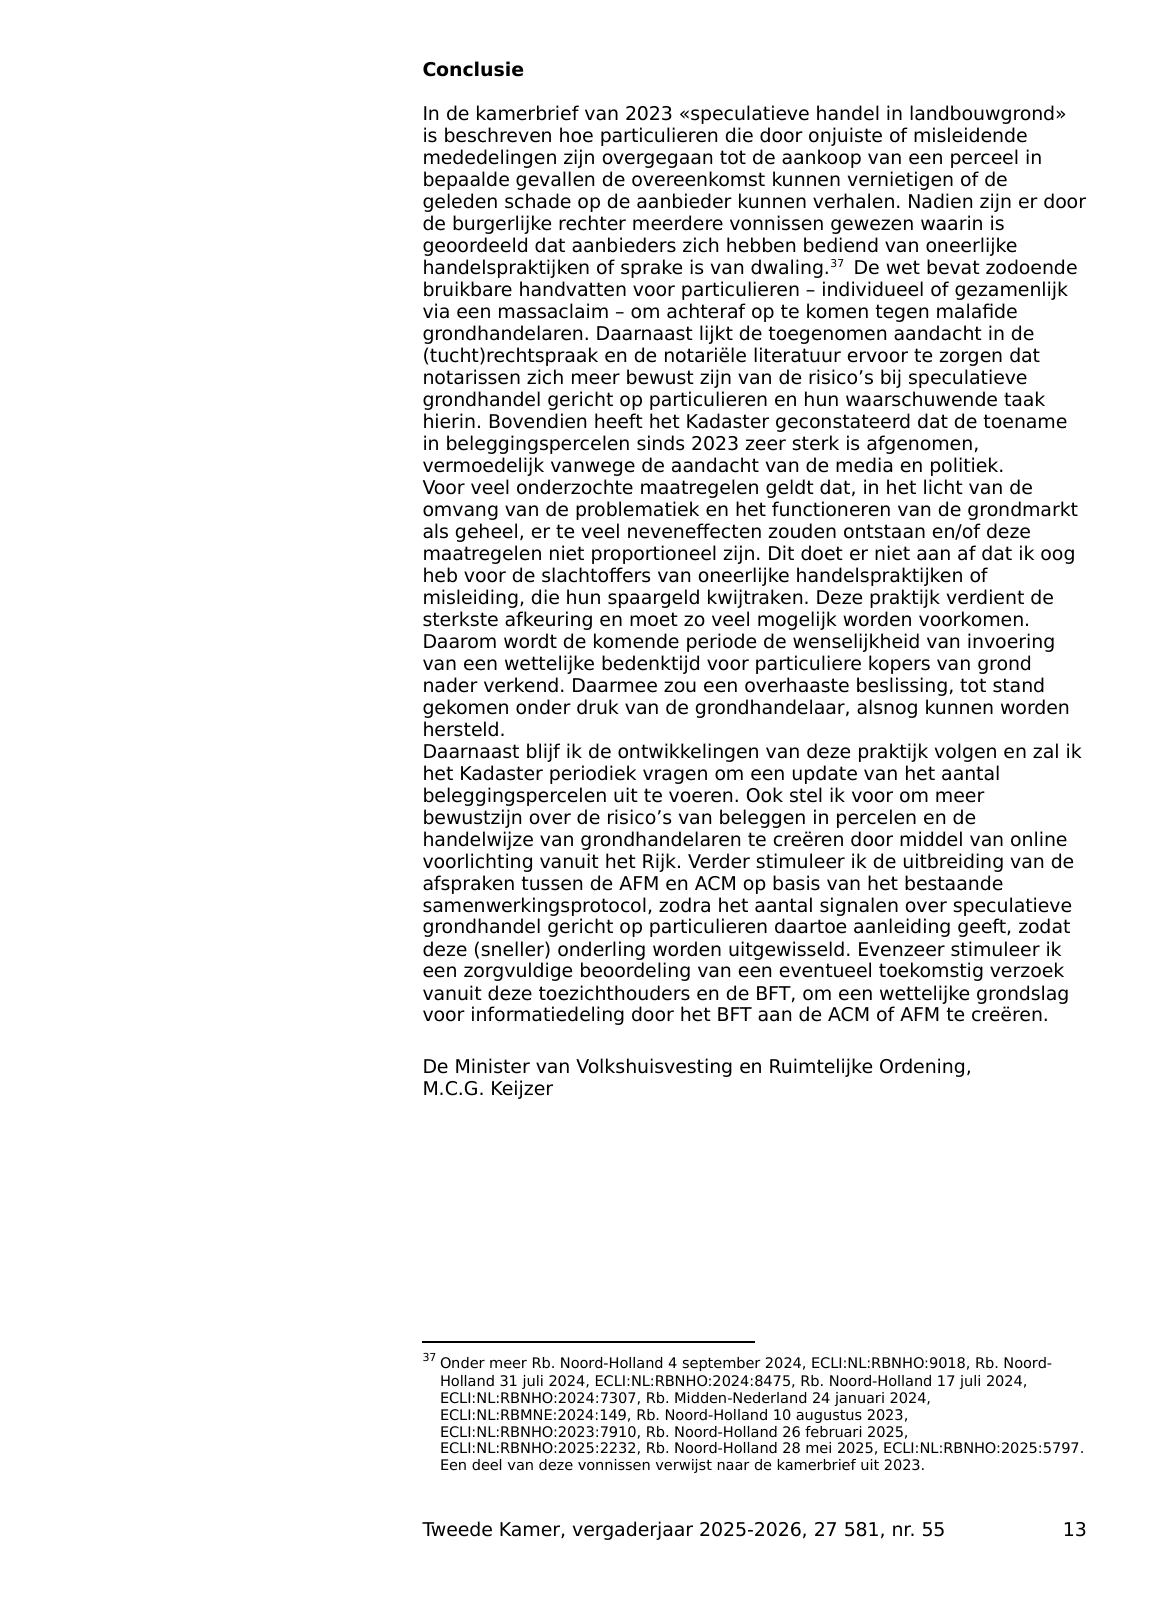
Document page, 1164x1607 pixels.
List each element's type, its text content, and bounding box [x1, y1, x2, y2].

text De Minister van Volkshuisvesting en Ruimtelijke Ordening, M.C.G. Keijzer [422, 1056, 1087, 1100]
text Voor veel onderzochte maatregelen geldt dat, in het licht van de omvang van de problematiek en het functioneren van de grondmarkt als geheel, er te veel neveneffecten zouden ontstaan en/of deze maatregelen niet proportioneel zijn. Dit doet er niet aan af dat ik oog heb voor de slachtoffers van oneerlijke handelspraktijken of misleiding, die hun spaargeld kwijtraken. Deze praktijk verdient de sterkste afkeuring en moet zo veel mogelijk worden voorkomen. Daarom wordt de komende periode de wenselijkheid van invoering van een wettelijke bedenktijd voor particuliere kopers van grond nader verkend. Daarmee zou een overhaaste beslissing, tot stand gekomen onder druk van de grondhandelaar, alsnog kunnen worden hersteld. [422, 477, 1087, 741]
text Onder meer Rb. Noord-Holland 4 september 2024, ECLI:NL:RBNHO:9018, Rb. Noord-Holland 31 juli 2024, ECLI:NL:RBNHO:2024:8475, Rb. Noord-Holland 17 juli 2024, ECLI:NL:RBNHO:2024:7307, Rb. Midden-Nederland 24 januari 2024, ECLI:NL:RBMNE:2024:149, Rb. Noord-Holland 10 augustus 2023, ECLI:NL:RBNHO:2023:7910, Rb. Noord-Holland 26 februari 2025, ECLI:NL:RBNHO:2025:2232, Rb. Noord-Holland 28 mei 2025, ECLI:NL:RBNHO:2025:5797. Een deel van deze vonnissen verwijst naar de kamerbrief uit 2023. [422, 1351, 1087, 1474]
subtitle Conclusie [422, 59, 1087, 81]
text Daarnaast blijf ik de ontwikkelingen van deze praktijk volgen en zal ik het Kadaster periodiek vragen om een update van het aantal beleggingspercelen uit te voeren. Ook stel ik voor om meer bewustzijn over de risico’s van beleggen in percelen en de handelwijze van grondhandelaren te creëren door middel van online voorlichting vanuit het Rijk. Verder stimuleer ik de uitbreiding van de afspraken tussen de AFM en ACM op basis van het bestaande samenwerkingsprotocol, zodra het aantal signalen over speculatieve grondhandel gericht op particulieren daartoe aanleiding geeft, zodat deze (sneller) onderling worden uitgewisseld. Evenzeer stimuleer ik een zorgvuldige beoordeling van een eventueel toekomstig verzoek vanuit deze toezichthouders en de BFT, om een wettelijke grondslag voor informatiedeling door het BFT aan de ACM of AFM te creëren. [422, 741, 1087, 1026]
text In de kamerbrief van 2023 «speculatieve handel in landbouwgrond» is beschreven hoe particulieren die door onjuiste of misleidende mededelingen zijn overgegaan tot de aankoop van een perceel in bepaalde gevallen de overeenkomst kunnen vernietigen of de geleden schade op de aanbieder kunnen verhalen. Nadien zijn er door de burgerlijke rechter meerdere vonnissen gewezen waarin is geoordeeld dat aanbieders zich hebben bediend van oneerlijke handelspraktijken of sprake is van dwaling. De wet bevat zodoende bruikbare handvatten voor particulieren – individueel of gezamenlijk via een massaclaim – om achteraf op te komen tegen malafide grondhandelaren. Daarnaast lijkt de toegenomen aandacht in de (tucht)rechtspraak en de notariële literatuur ervoor te zorgen dat notarissen zich meer bewust zijn van de risico’s bij speculatieve grondhandel gericht op particulieren en hun waarschuwende taak hierin. Bovendien heeft het Kadaster geconstateerd dat de toename in beleggingspercelen sinds 2023 zeer sterk is afgenomen, vermoedelijk vanwege de aandacht van de media en politiek. [422, 103, 1087, 477]
